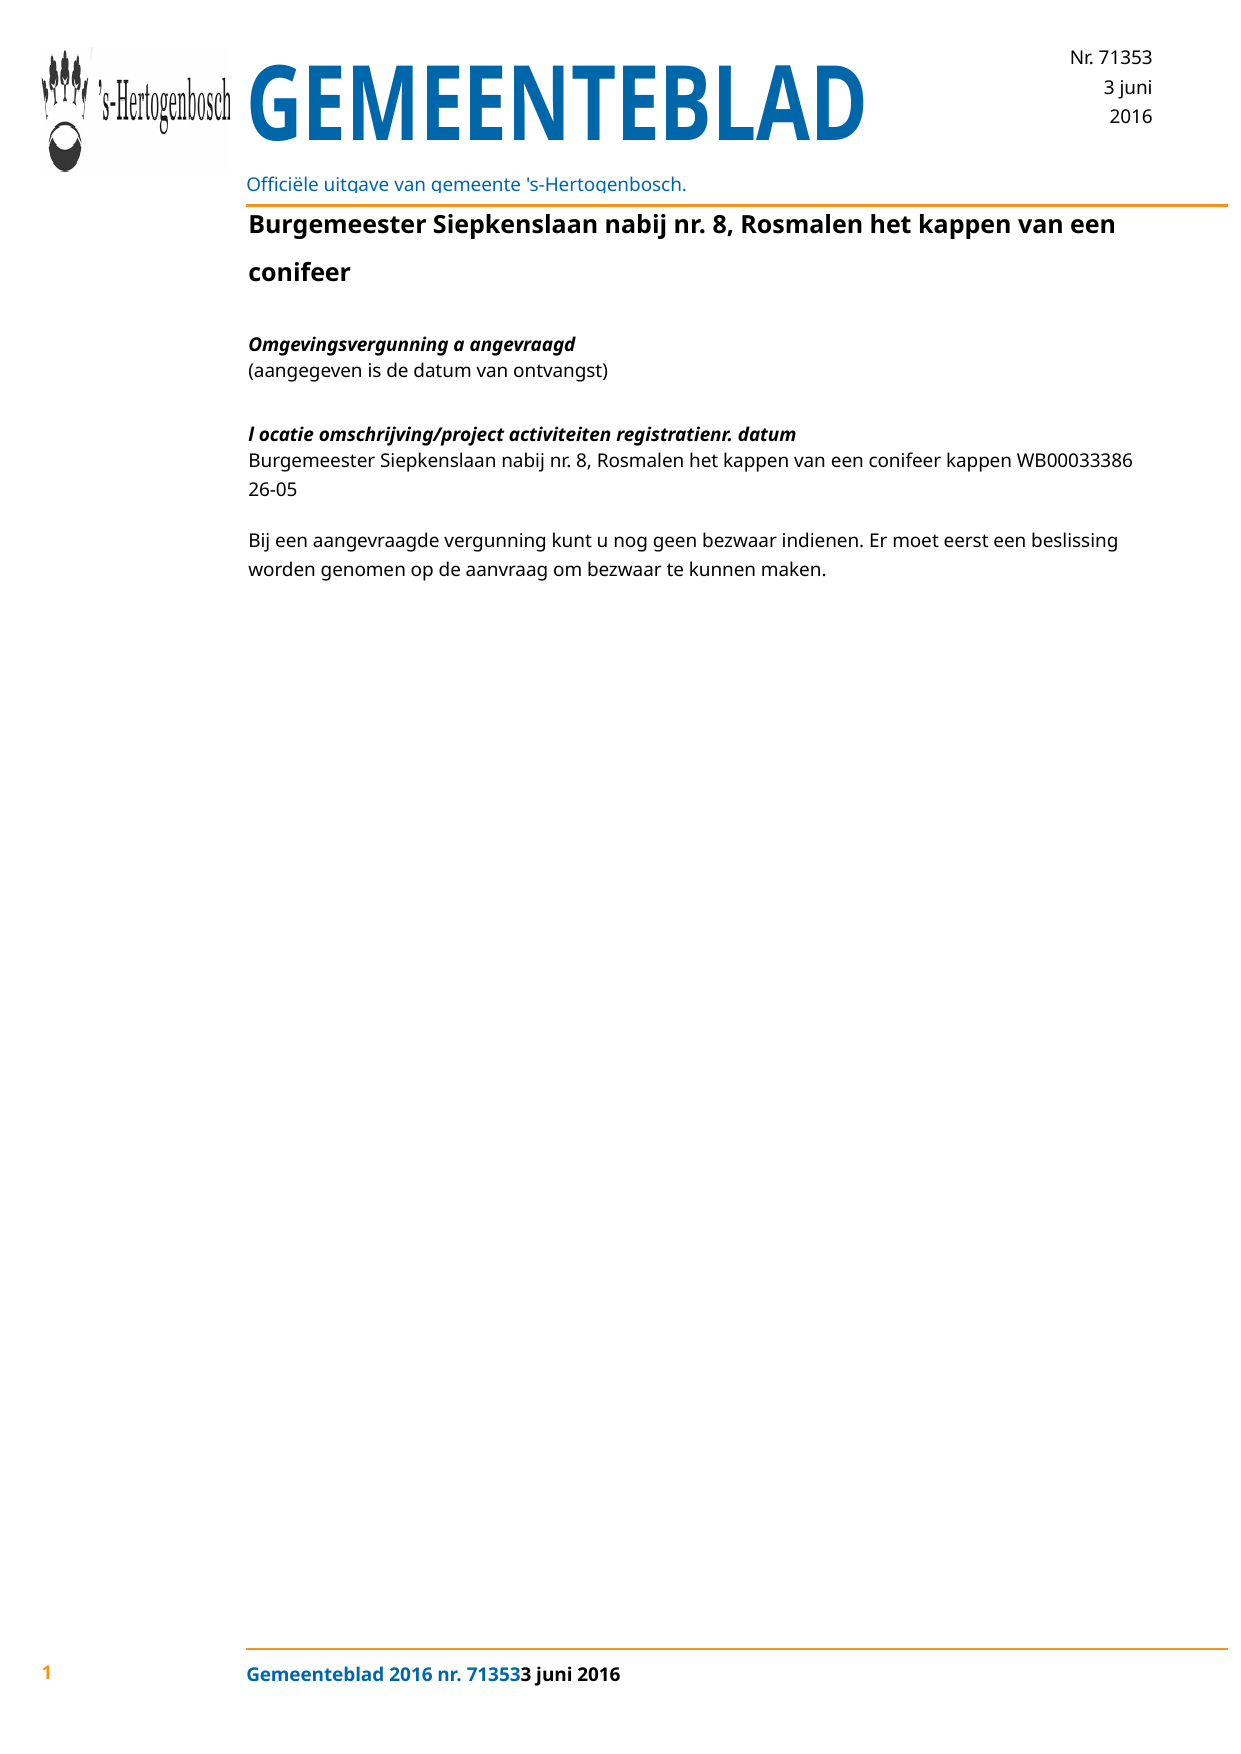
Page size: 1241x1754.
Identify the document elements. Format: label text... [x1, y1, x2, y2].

text Bij een aangevraagde vergunning kunt u nog geen bezwaar indienen. Er moet eerst een beslissing worden genomen op de aanvraag om bezwaar te kunnen maken. [248, 527, 1152, 582]
text Omgevingsvergunning a angevraagd [248, 331, 1152, 357]
text l ocatie omschrijving/project activiteiten registratienr. datum [248, 421, 1152, 447]
picture [41, 47, 231, 172]
text (aangegeven is de datum van ontvangst) [248, 357, 1152, 383]
text Burgemeester Siepkenslaan nabij nr. 8, Rosmalen het kappen van een conifeer [248, 207, 1152, 288]
text Burgemeester Siepkenslaan nabij nr. 8, Rosmalen het kappen van een conifeer kappen WB00033386 26-05 [248, 447, 1152, 502]
